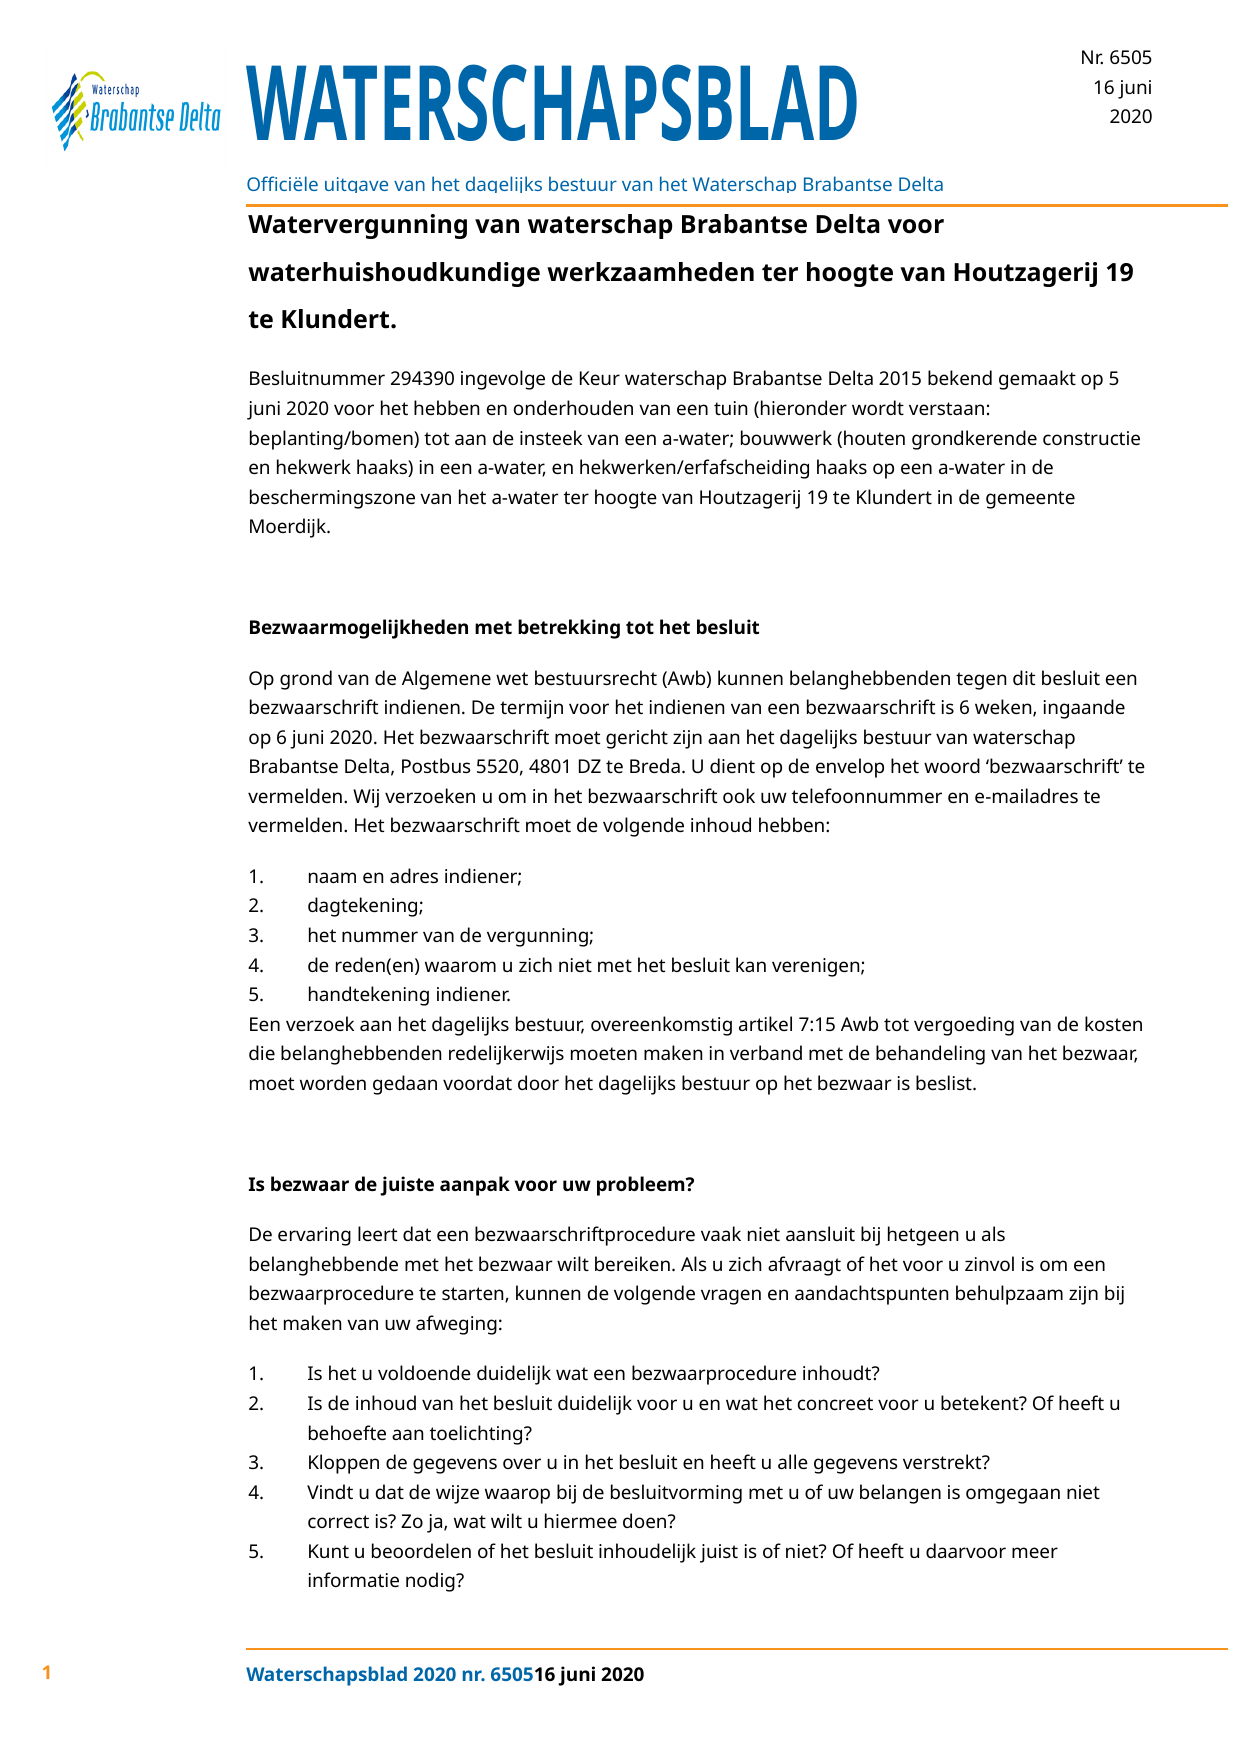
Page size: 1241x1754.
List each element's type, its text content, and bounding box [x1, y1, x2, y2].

text Is bezwaar de juiste aanpak voor uw probleem? [248, 1171, 1152, 1197]
list Kloppen de gegevens over u in het besluit en heeft u alle gegevens verstrekt? [248, 1449, 1152, 1475]
text Watervergunning van waterschap Brabantse Delta voor waterhuishoudkundige werkzaamheden ter hoogte van Houtzagerij 19 te Klundert. [248, 207, 1152, 336]
list het nummer van de vergunning; [248, 922, 1152, 948]
picture [41, 47, 231, 172]
text Een verzoek aan het dagelijks bestuur, overeenkomstig artikel 7:15 Awb tot vergoeding van de kosten die belanghebbenden redelijkerwijs moeten maken in verband met de behandeling van het bezwaar, moet worden gedaan voordat door het dagelijks bestuur op het bezwaar is beslist. [248, 1011, 1152, 1096]
list dagtekening; [248, 893, 1152, 918]
list Vindt u dat de wijze waarop bij de besluitvorming met u of uw belangen is omgegaan niet correct is? Zo ja, wat wilt u hiermee doen? [248, 1479, 1152, 1534]
list Is de inhoud van het besluit duidelijk voor u en wat het concreet voor u betekent? Of heeft u behoefte aan toelichting? [248, 1390, 1152, 1445]
list naam en adres indiener; [248, 863, 1152, 889]
text De ervaring leert dat een bezwaarschriftprocedure vaak niet aansluit bij hetgeen u als belanghebbende met het bezwaar wilt bereiken. Als u zich afvraagt of het voor u zinvol is om een bezwaarprocedure te starten, kunnen de volgende vragen en aandachtspunten behulpzaam zijn bij het maken van uw afweging: [248, 1221, 1152, 1336]
text Besluitnummer 294390 ingevolge de Keur waterschap Brabantse Delta 2015 bekend gemaakt op 5 juni 2020 voor het hebben en onderhouden van een tuin (hieronder wordt verstaan: beplanting/bomen) tot aan de insteek van een a-water; bouwwerk (houten grondkerende constructie en hekwerk haaks) in een a-water, en hekwerken/erfafscheiding haaks op een a-water in de beschermingszone van het a-water ter hoogte van Houtzagerij 19 te Klundert in de gemeente Moerdijk. [248, 366, 1152, 539]
list Is het u voldoende duidelijk wat een bezwaarprocedure inhoudt? [248, 1361, 1152, 1386]
list de reden(en) waarom u zich niet met het besluit kan verenigen; [248, 952, 1152, 977]
text Bezwaarmogelijkheden met betrekking tot het besluit [248, 614, 1152, 640]
text Op grond van de Algemene wet bestuursrecht (Awb) kunnen belanghebbenden tegen dit besluit een bezwaarschrift indienen. De termijn voor het indienen van een bezwaarschrift is 6 weken, ingaande op 6 juni 2020. Het bezwaarschrift moet gericht zijn aan het dagelijks bestuur van waterschap Brabantse Delta, Postbus 5520, 4801 DZ te Breda. U dient op de envelop het woord ‘bezwaarschrift’ te vermelden. Wij verzoeken u om in het bezwaarschrift ook uw telefoonnummer en e‑mailadres te vermelden. Het bezwaarschrift moet de volgende inhoud hebben: [248, 665, 1152, 838]
list Kunt u beoordelen of het besluit inhoudelijk juist is of niet? Of heeft u daarvoor meer informatie nodig? [248, 1538, 1152, 1593]
list handtekening indiener. [248, 981, 1152, 1007]
